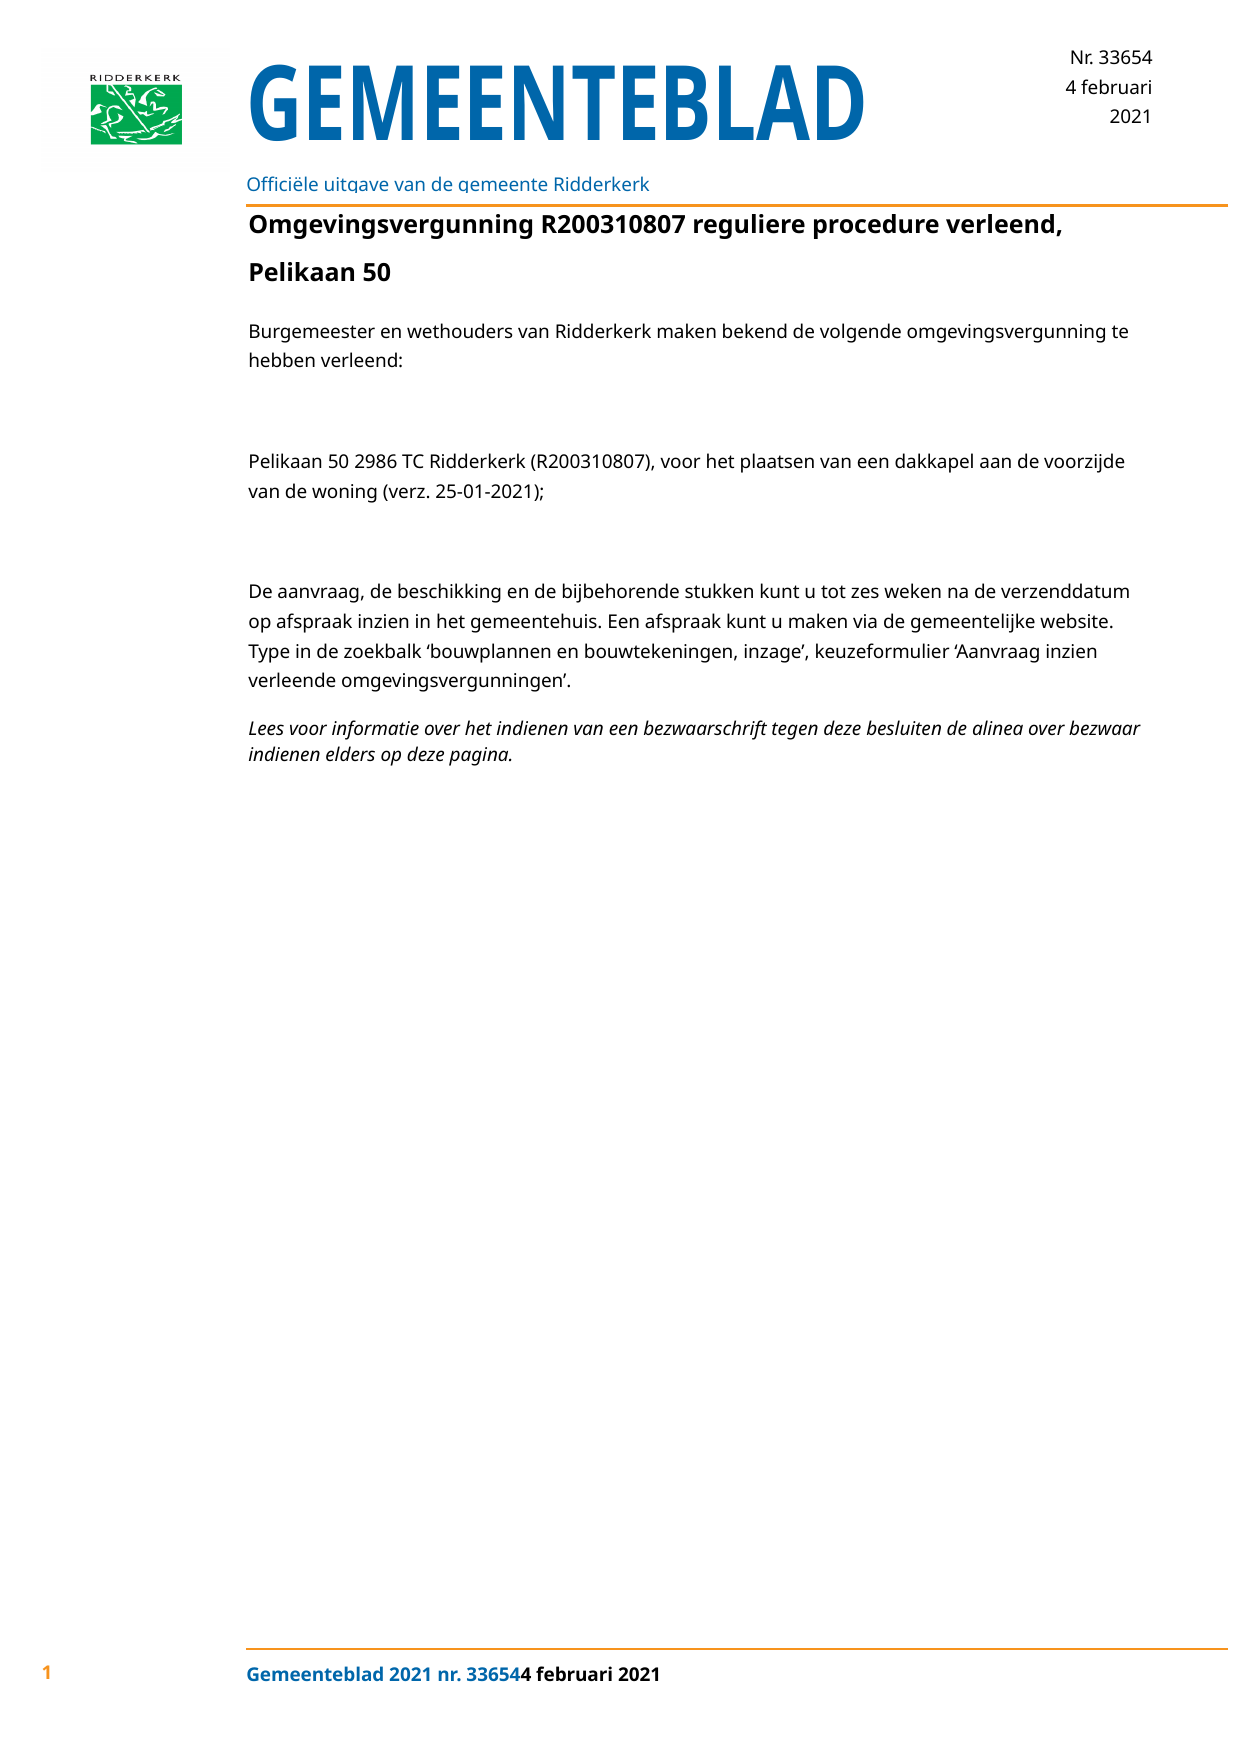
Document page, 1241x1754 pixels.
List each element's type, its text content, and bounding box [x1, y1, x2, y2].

text Pelikaan 50 2986 TC Ridderkerk (R200310807), voor het plaatsen van een dakkapel aan de voorzijde van de woning (verz. 25-01-2021); [248, 448, 1152, 504]
text De aanvraag, de beschikking en de bijbehorende stukken kunt u tot zes weken na de verzenddatum op afspraak inzien in het gemeentehuis. Een afspraak kunt u maken via de gemeentelijke website. Type in de zoekbalk ‘bouwplannen en bouwtekeningen, inzage’, keuzeformulier ‘Aanvraag inzien verleende omgevingsvergunningen’. [248, 579, 1152, 693]
text Burgemeester en wethouders van Ridderkerk maken bekend de volgende omgevingsvergunning te hebben verleend: [248, 318, 1152, 373]
text Omgevingsvergunning R200310807 reguliere procedure verleend, Pelikaan 50 [248, 207, 1152, 288]
picture [41, 47, 231, 172]
text Lees voor informatie over het indienen van een bezwaarschrift tegen deze besluiten de alinea over bezwaar indienen elders op deze pagina. [248, 715, 1152, 767]
